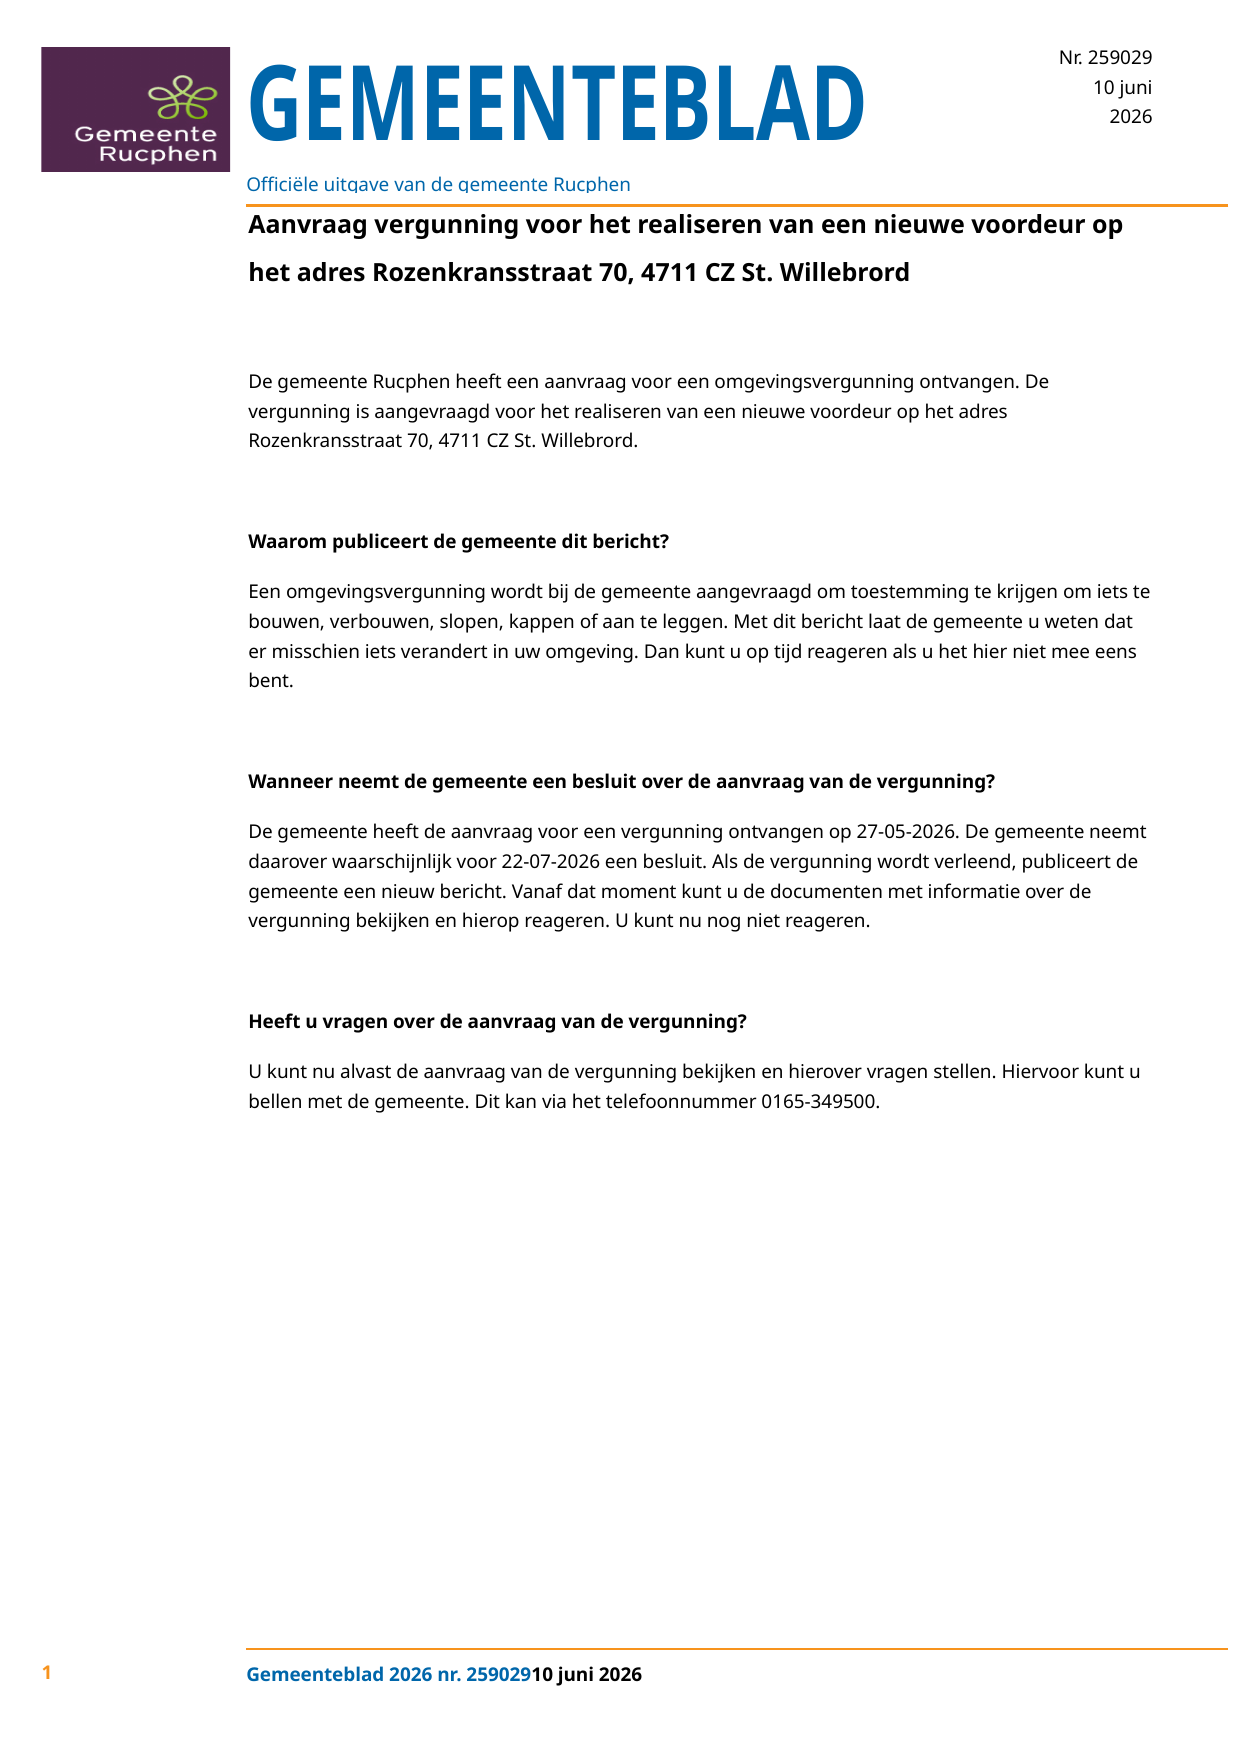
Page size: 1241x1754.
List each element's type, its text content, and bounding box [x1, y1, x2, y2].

text Een omgevingsvergunning wordt bij de gemeente aangevraagd om toestemming te krijgen om iets te bouwen, verbouwen, slopen, kappen of aan te leggen. Met dit bericht laat de gemeente u weten dat er misschien iets verandert in uw omgeving. Dan kunt u op tijd reageren als u het hier niet mee eens bent. [248, 579, 1152, 693]
text Heeft u vragen over de aanvraag van de vergunning? [248, 1008, 1152, 1034]
text U kunt nu alvast de aanvraag van de vergunning bekijken en hierover vragen stellen. Hiervoor kunt u bellen met de gemeente. Dit kan via het telefoonnummer 0165-349500. [248, 1059, 1152, 1114]
text Wanneer neemt de gemeente een besluit over de aanvraag van de vergunning? [248, 768, 1152, 794]
text De gemeente heeft de aanvraag voor een vergunning ontvangen op 27-05-2026. De gemeente neemt daarover waarschijnlijk voor 22-07-2026 een besluit. Als de vergunning wordt verleend, publiceert de gemeente een nieuw bericht. Vanaf dat moment kunt u de documenten met informatie over de vergunning bekijken en hierop reageren. U kunt nu nog niet reageren. [248, 819, 1152, 933]
text De gemeente Rucphen heeft een aanvraag voor een omgevingsvergunning ontvangen. De vergunning is aangevraagd voor het realiseren van een nieuwe voordeur op het adres Rozenkransstraat 70, 4711 CZ St. Willebrord. [248, 368, 1152, 453]
text Waarom publiceert de gemeente dit bericht? [248, 528, 1152, 554]
text Aanvraag vergunning voor het realiseren van een nieuwe voordeur op het adres Rozenkransstraat 70, 4711 CZ St. Willebrord [248, 207, 1152, 288]
picture [41, 47, 231, 172]
